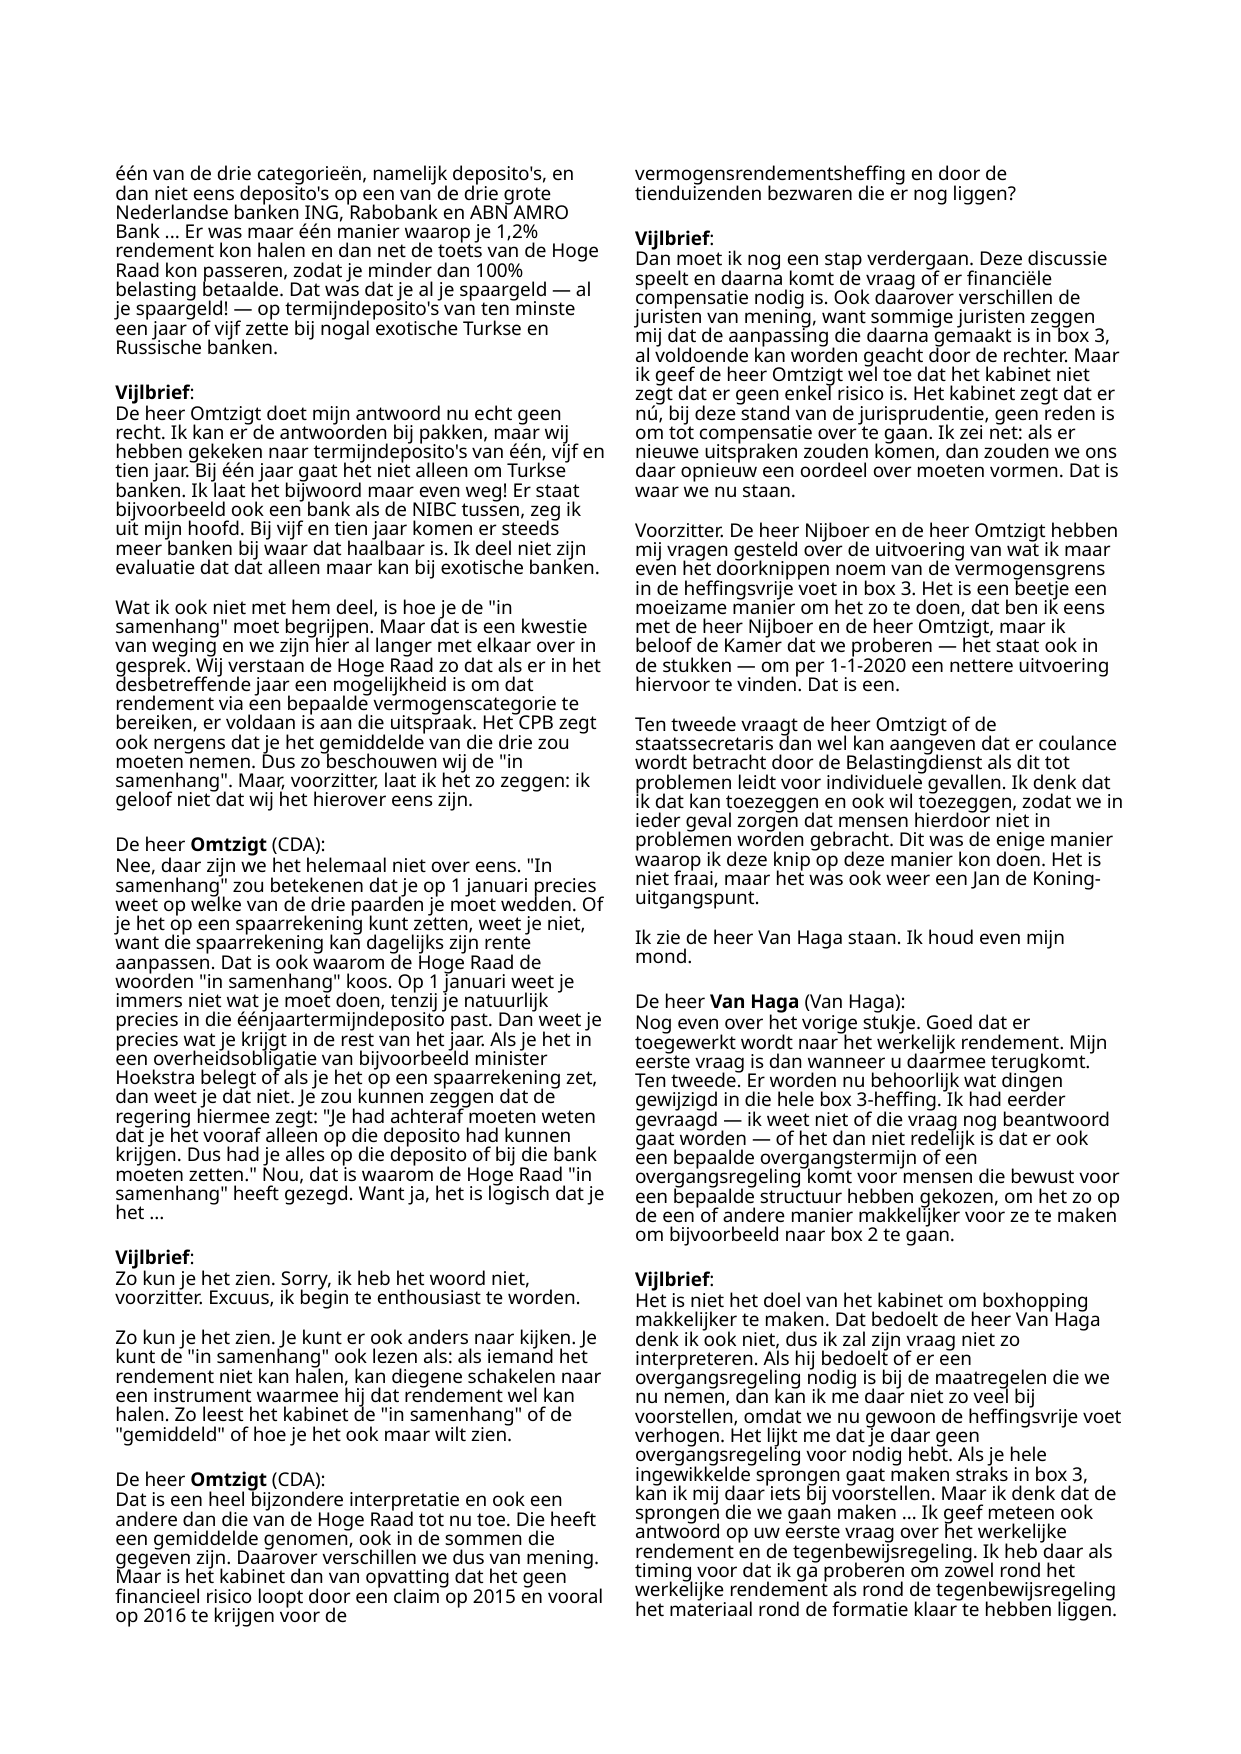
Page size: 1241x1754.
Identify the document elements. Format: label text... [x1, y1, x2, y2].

text De heer Van Haga (Van Haga): [635, 989, 1125, 1014]
text vermogensrendementsheffing en door de tienduizenden bezwaren die er nog liggen? [635, 165, 1125, 204]
text Nog even over het vorige stukje. Goed dat er toegewerkt wordt naar het werkelijk rendement. Mijn eerste vraag is dan wanneer u daarmee terugkomt. Ten tweede. Er worden nu behoorlijk wat dingen gewijzigd in die hele box 3-heffing. Ik had eerder gevraagd — ik weet niet of die vraag nog beantwoord gaat worden — of het dan niet redelijk is dat er ook een bepaalde overgangstermijn of een overgangsregeling komt voor mensen die bewust voor een bepaalde structuur hebben gekozen, om het zo op de een of andere manier makkelijker voor ze te maken om bijvoorbeeld naar box 2 te gaan. [635, 1014, 1125, 1246]
text Vijlbrief: [115, 1244, 605, 1270]
text Ik zie de heer Van Haga staan. Ik houd even mijn mond. [635, 929, 1125, 968]
text De heer Omtzigt (CDA): [115, 1466, 605, 1491]
text Zo kun je het zien. Je kunt er ook anders naar kijken. Je kunt de "in samenhang" ook lezen als: als iemand het rendement niet kan halen, kan diegene schakelen naar een instrument waarmee hij dat rendement wel kan halen. Zo leest het kabinet de "in samenhang" of de "gemiddeld" of hoe je het ook maar wilt zien. [115, 1329, 605, 1445]
text Ten tweede vraagt de heer Omtzigt of de staatssecretaris dan wel kan aangeven dat er coulance wordt betracht door de Belastingdienst als dit tot problemen leidt voor individuele gevallen. Ik denk dat ik dat kan toezeggen en ook wil toezeggen, zodat we in ieder geval zorgen dat mensen hierdoor niet in problemen worden gebracht. Dit was de enige manier waarop ik deze knip op deze manier kon doen. Het is niet fraai, maar het was ook weer een Jan de Koning-uitgangspunt. [635, 716, 1125, 908]
text Zo kun je het zien. Sorry, ik heb het woord niet, voorzitter. Excuus, ik begin te enthousiast te worden. [115, 1270, 605, 1308]
text Nee, daar zijn we het helemaal niet over eens. "In samenhang" zou betekenen dat je op 1 januari precies weet op welke van de drie paarden je moet wedden. Of je het op een spaarrekening kunt zetten, weet je niet, want die spaarrekening kan dagelijks zijn rente aanpassen. Dat is ook waarom de Hoge Raad de woorden "in samenhang" koos. Op 1 januari weet je immers niet wat je moet doen, tenzij je natuurlijk precies in die éénjaartermijndeposito past. Dan weet je precies wat je krijgt in de rest van het jaar. Als je het in een overheidsobligatie van bijvoorbeeld minister Hoekstra belegt of als je het op een spaarrekening zet, dan weet je dat niet. Je zou kunnen zeggen dat de regering hiermee zegt: "Je had achteraf moeten weten dat je het vooraf alleen op die deposito had kunnen krijgen. Dus had je alles op die deposito of bij die bank moeten zetten." Nou, dat is waarom de Hoge Raad "in samenhang" heeft gezegd. Want ja, het is logisch dat je het ... [115, 857, 605, 1223]
text De heer Omtzigt (CDA): [115, 832, 605, 857]
text Vijlbrief: [115, 379, 605, 404]
text Vijlbrief: [635, 1266, 1125, 1292]
text De heer Omtzigt doet mijn antwoord nu echt geen recht. Ik kan er de antwoorden bij pakken, maar wij hebben gekeken naar termijndeposito's van één, vijf en tien jaar. Bij één jaar gaat het niet alleen om Turkse banken. Ik laat het bijwoord maar even weg! Er staat bijvoorbeeld ook een bank als de NIBC tussen, zeg ik uit mijn hoofd. Bij vijf en tien jaar komen er steeds meer banken bij waar dat haalbaar is. Ik deel niet zijn evaluatie dat dat alleen maar kan bij exotische banken. [115, 404, 605, 578]
text Het is niet het doel van het kabinet om boxhopping makkelijker te maken. Dat bedoelt de heer Van Haga denk ik ook niet, dus ik zal zijn vraag niet zo interpreteren. Als hij bedoelt of er een overgangsregeling nodig is bij de maatregelen die we nu nemen, dan kan ik me daar niet zo veel bij voorstellen, omdat we nu gewoon de heffingsvrije voet verhogen. Het lijkt me dat je daar geen overgangsregeling voor nodig hebt. Als je hele ingewikkelde sprongen gaat maken straks in box 3, kan ik mij daar iets bij voorstellen. Maar ik denk dat de sprongen die we gaan maken … Ik geef meteen ook antwoord op uw eerste vraag over het werkelijke rendement en de tegenbewijsregeling. Ik heb daar als timing voor dat ik ga proberen om zowel rond het werkelijke rendement als rond de tegenbewijsregeling het materiaal rond de formatie klaar te hebben liggen. [635, 1292, 1125, 1620]
text Wat ik ook niet met hem deel, is hoe je de "in samenhang" moet begrijpen. Maar dat is een kwestie van weging en we zijn hier al langer met elkaar over in gesprek. Wij verstaan de Hoge Raad zo dat als er in het desbetreffende jaar een mogelijkheid is om dat rendement via een bepaalde vermogenscategorie te bereiken, er voldaan is aan die uitspraak. Het CPB zegt ook nergens dat je het gemiddelde van die drie zou moeten nemen. Dus zo beschouwen wij de "in samenhang". Maar, voorzitter, laat ik het zo zeggen: ik geloof niet dat wij het hierover eens zijn. [115, 599, 605, 811]
text Voorzitter. De heer Nijboer en de heer Omtzigt hebben mij vragen gesteld over de uitvoering van wat ik maar even het doorknippen noem van de vermogensgrens in de heffingsvrije voet in box 3. Het is een beetje een moeizame manier om het zo te doen, dat ben ik eens met de heer Nijboer en de heer Omtzigt, maar ik beloof de Kamer dat we proberen — het staat ook in de stukken — om per 1-1-2020 een nettere uitvoering hiervoor te vinden. Dat is een. [635, 522, 1125, 695]
text Vijlbrief: [635, 225, 1125, 250]
text Dan moet ik nog een stap verdergaan. Deze discussie speelt en daarna komt de vraag of er financiële compensatie nodig is. Ook daarover verschillen de juristen van mening, want sommige juristen zeggen mij dat de aanpassing die daarna gemaakt is in box 3, al voldoende kan worden geacht door de rechter. Maar ik geef de heer Omtzigt wel toe dat het kabinet niet zegt dat er geen enkel risico is. Het kabinet zegt dat er nú, bij deze stand van de jurisprudentie, geen reden is om tot compensatie over te gaan. Ik zei net: als er nieuwe uitspraken zouden komen, dan zouden we ons daar opnieuw een oordeel over moeten vormen. Dat is waar we nu staan. [635, 250, 1125, 501]
text één van de drie categorieën, namelijk deposito's, en dan niet eens deposito's op een van de drie grote Nederlandse banken ING, Rabobank en ABN AMRO Bank ... Er was maar één manier waarop je 1,2% rendement kon halen en dan net de toets van de Hoge Raad kon passeren, zodat je minder dan 100% belasting betaalde. Dat was dat je al je spaargeld — al je spaargeld! — op termijndeposito's van ten minste een jaar of vijf zette bij nogal exotische Turkse en Russische banken. [115, 165, 605, 358]
text Dat is een heel bijzondere interpretatie en ook een andere dan die van de Hoge Raad tot nu toe. Die heeft een gemiddelde genomen, ook in de sommen die gegeven zijn. Daarover verschillen we dus van mening. Maar is het kabinet dan van opvatting dat het geen financieel risico loopt door een claim op 2015 en vooral op 2016 te krijgen voor de [115, 1491, 605, 1626]
